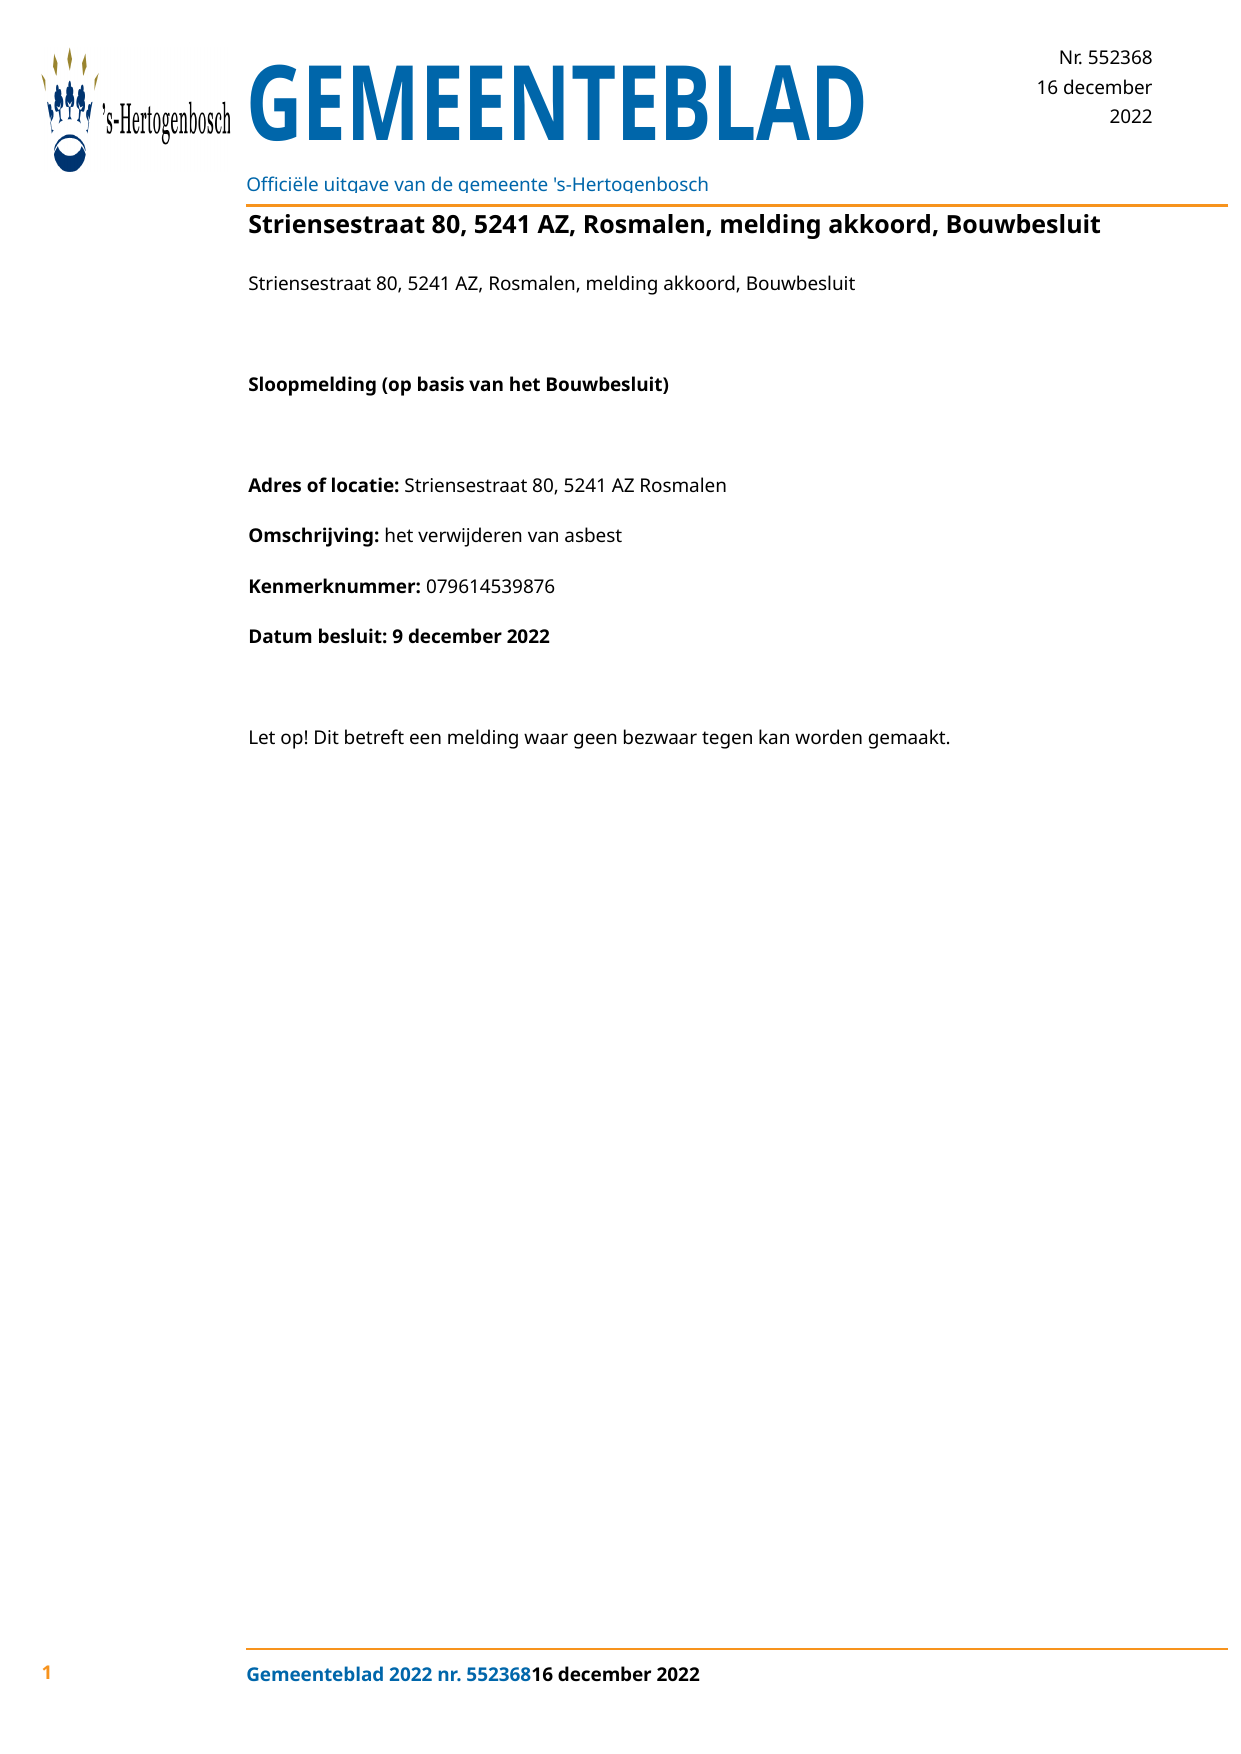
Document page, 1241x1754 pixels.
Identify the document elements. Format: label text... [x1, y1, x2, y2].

text Omschrijving: het verwijderen van asbest [248, 522, 1152, 548]
text Datum besluit: 9 december 2022 [248, 623, 1152, 649]
text Let op! Dit betreft een melding waar geen bezwaar tegen kan worden gemaakt. [248, 724, 1152, 750]
text Striensestraat 80, 5241 AZ, Rosmalen, melding akkoord, Bouwbesluit [248, 270, 1152, 296]
text Sloopmelding (op basis van het Bouwbesluit) [248, 371, 1152, 397]
text Kenmerknummer: 079614539876 [248, 573, 1152, 598]
text Striensestraat 80, 5241 AZ, Rosmalen, melding akkoord, Bouwbesluit [248, 207, 1152, 241]
text Adres of locatie: Striensestraat 80, 5241 AZ Rosmalen [248, 472, 1152, 498]
picture [41, 47, 231, 172]
